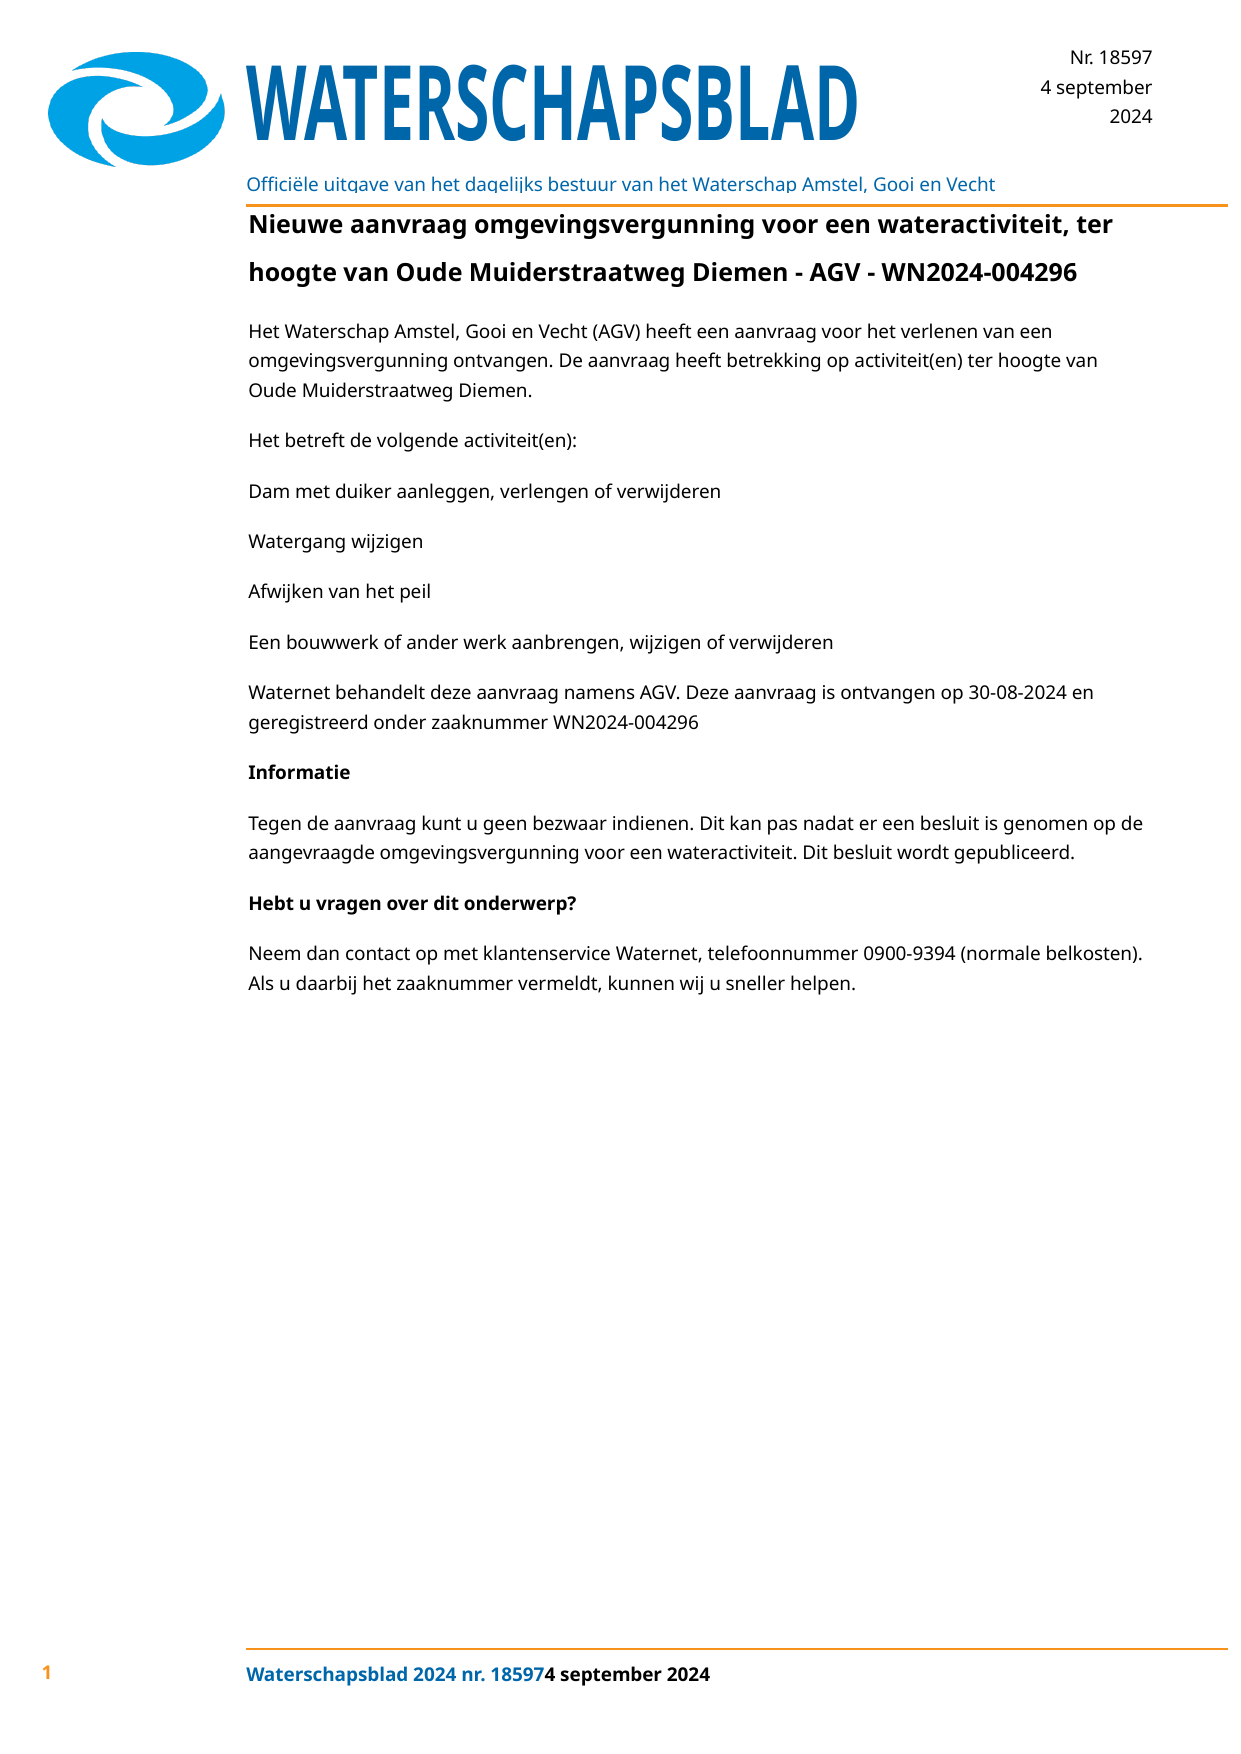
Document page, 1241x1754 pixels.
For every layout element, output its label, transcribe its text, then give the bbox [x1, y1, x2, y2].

text Tegen de aanvraag kunt u geen bezwaar indienen. Dit kan pas nadat er een besluit is genomen op de aangevraagde omgevingsvergunning voor een wateractiviteit. Dit besluit wordt gepubliceerd. [248, 810, 1152, 865]
text Hebt u vragen over dit onderwerp? [248, 890, 1152, 916]
text Neem dan contact op met klantenservice Waternet, telefoonnummer 0900-9394 (normale belkosten). Als u daarbij het zaaknummer vermeldt, kunnen wij u sneller helpen. [248, 940, 1152, 996]
text Het betreft de volgende activiteit(en): [248, 427, 1152, 453]
text Afwijken van het peil [248, 579, 1152, 604]
text Watergang wijzigen [248, 528, 1152, 554]
text Informatie [248, 759, 1152, 785]
text Nieuwe aanvraag omgevingsvergunning voor een wateractiviteit, ter hoogte van Oude Muiderstraatweg Diemen - AGV - WN2024-004296 [248, 207, 1152, 288]
text Dam met duiker aanleggen, verlengen of verwijderen [248, 478, 1152, 504]
text Het Waterschap Amstel, Gooi en Vecht (AGV) heeft een aanvraag voor het verlenen van een omgevingsvergunning ontvangen. De aanvraag heeft betrekking op activiteit(en) ter hoogte van Oude Muiderstraatweg Diemen. [248, 318, 1152, 403]
text Waternet behandelt deze aanvraag namens AGV. Deze aanvraag is ontvangen op 30-08-2024 en geregistreerd onder zaaknummer WN2024-004296 [248, 679, 1152, 735]
text Een bouwwerk of ander werk aanbrengen, wijzigen of verwijderen [248, 629, 1152, 655]
picture [41, 47, 231, 172]
